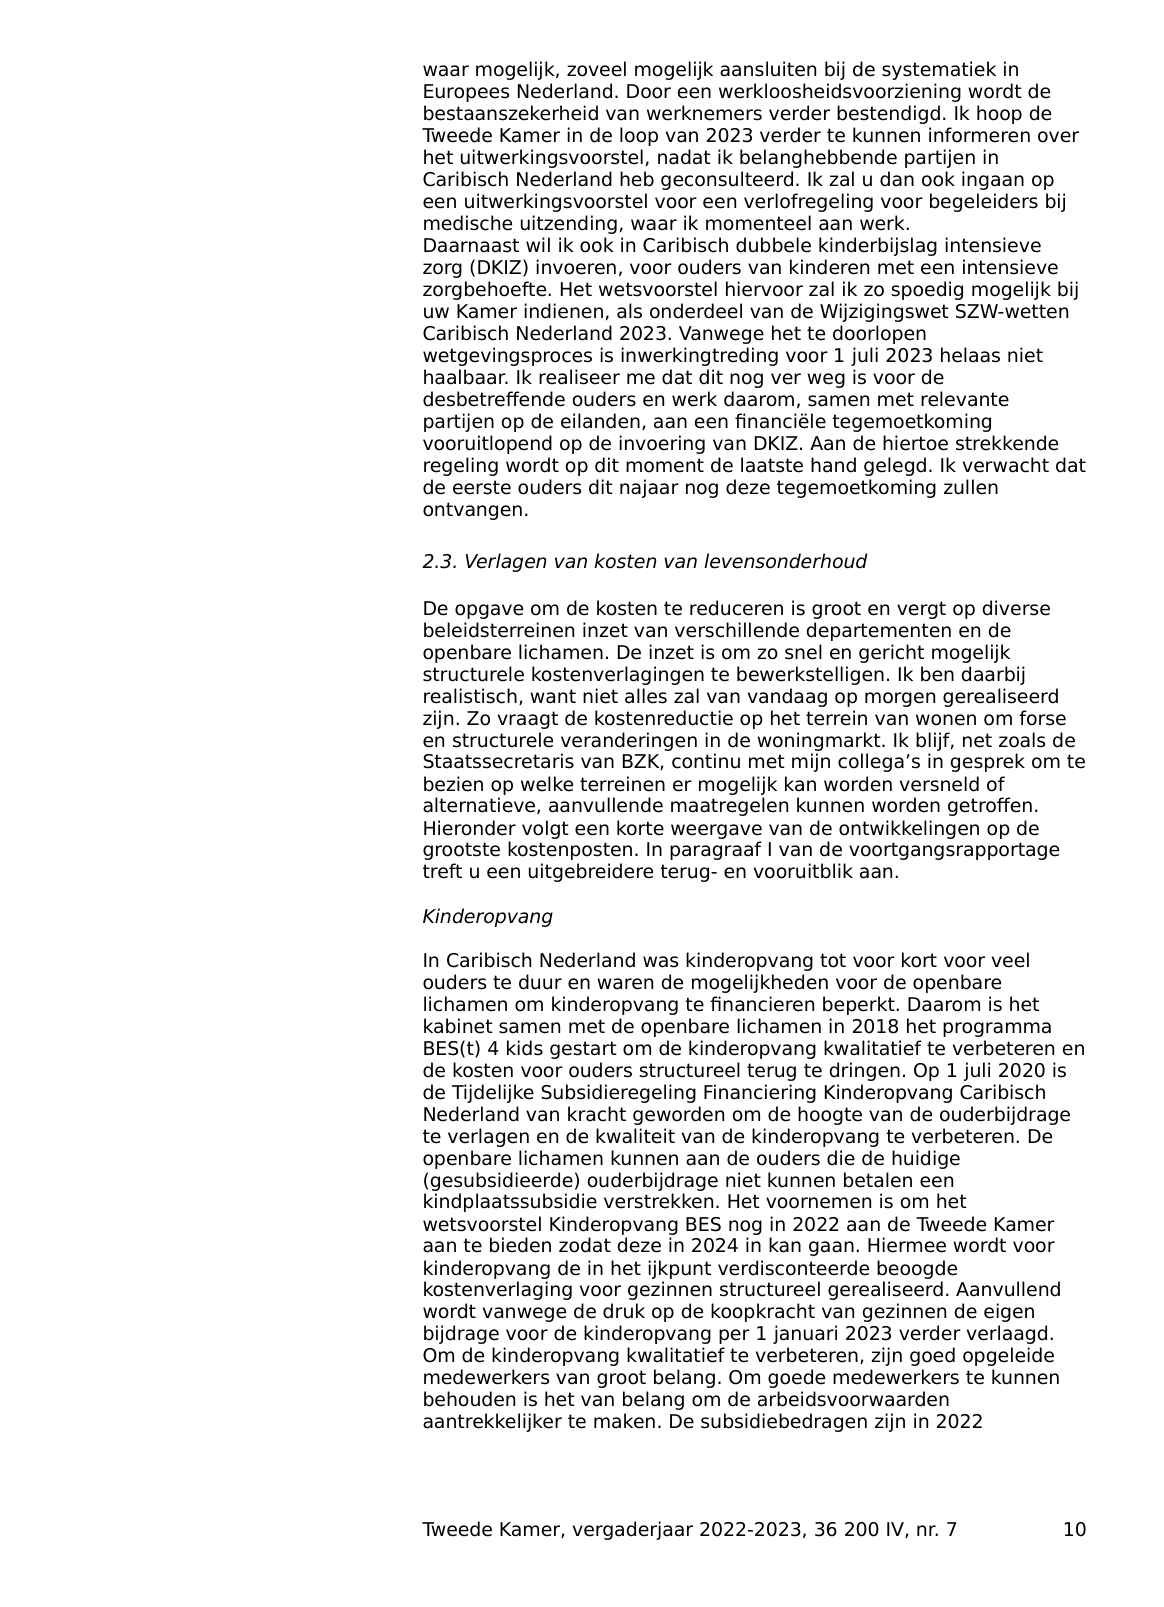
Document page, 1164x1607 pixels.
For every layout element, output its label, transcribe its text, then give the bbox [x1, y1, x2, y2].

subtitle Kinderopvang [422, 906, 1087, 927]
text In Caribisch Nederland was kinderopvang tot voor kort voor veel ouders te duur en waren de mogelijkheden voor de openbare lichamen om kinderopvang te financieren beperkt. Daarom is het kabinet samen met de openbare lichamen in 2018 het programma BES(t) 4 kids gestart om de kinderopvang kwalitatief te verbeteren en de kosten voor ouders structureel terug te dringen. Op 1 juli 2020 is de Tijdelijke Subsidieregeling Financiering Kinderopvang Caribisch Nederland van kracht geworden om de hoogte van de ouderbijdrage te verlagen en de kwaliteit van de kinderopvang te verbeteren. De openbare lichamen kunnen aan de ouders die de huidige (gesubsidieerde) ouderbijdrage niet kunnen betalen een kindplaatssubsidie verstrekken. Het voornemen is om het wetsvoorstel Kinderopvang BES nog in 2022 aan de Tweede Kamer aan te bieden zodat deze in 2024 in kan gaan. Hiermee wordt voor kinderopvang de in het ijkpunt verdisconteerde beoogde kostenverlaging voor gezinnen structureel gerealiseerd. Aanvullend wordt vanwege de druk op de koopkracht van gezinnen de eigen bijdrage voor de kinderopvang per 1 januari 2023 verder verlaagd. [422, 950, 1087, 1345]
subtitle 2.3. Verlagen van kosten van levensonderhoud [422, 551, 1087, 573]
text De opgave om de kosten te reduceren is groot en vergt op diverse beleidsterreinen inzet van verschillende departementen en de openbare lichamen. De inzet is om zo snel en gericht mogelijk structurele kostenverlagingen te bewerkstelligen. Ik ben daarbij realistisch, want niet alles zal van vandaag op morgen gerealiseerd zijn. Zo vraagt de kostenreductie op het terrein van wonen om forse en structurele veranderingen in de woningmarkt. Ik blijf, net zoals de Staatssecretaris van BZK, continu met mijn collega’s in gesprek om te bezien op welke terreinen er mogelijk kan worden versneld of alternatieve, aanvullende maatregelen kunnen worden getroffen. Hieronder volgt een korte weergave van de ontwikkelingen op de grootste kostenposten. In paragraaf I van de voortgangsrapportage treft u een uitgebreidere terug- en vooruitblik aan. [422, 598, 1087, 883]
text waar mogelijk, zoveel mogelijk aansluiten bij de systematiek in Europees Nederland. Door een werkloosheidsvoorziening wordt de bestaanszekerheid van werknemers verder bestendigd. Ik hoop de Tweede Kamer in de loop van 2023 verder te kunnen informeren over het uitwerkingsvoorstel, nadat ik belanghebbende partijen in Caribisch Nederland heb geconsulteerd. Ik zal u dan ook ingaan op een uitwerkingsvoorstel voor een verlofregeling voor begeleiders bij medische uitzending, waar ik momenteel aan werk. [422, 59, 1087, 235]
text Om de kinderopvang kwalitatief te verbeteren, zijn goed opgeleide medewerkers van groot belang. Om goede medewerkers te kunnen behouden is het van belang om de arbeidsvoorwaarden aantrekkelijker te maken. De subsidiebedragen zijn in 2022 [422, 1345, 1087, 1433]
text Daarnaast wil ik ook in Caribisch dubbele kinderbijslag intensieve zorg (DKIZ) invoeren, voor ouders van kinderen met een intensieve zorgbehoefte. Het wetsvoorstel hiervoor zal ik zo spoedig mogelijk bij uw Kamer indienen, als onderdeel van de Wijzigingswet SZW-wetten Caribisch Nederland 2023. Vanwege het te doorlopen wetgevingsproces is inwerkingtreding voor 1 juli 2023 helaas niet haalbaar. Ik realiseer me dat dit nog ver weg is voor de desbetreffende ouders en werk daarom, samen met relevante partijen op de eilanden, aan een financiële tegemoetkoming vooruitlopend op de invoering van DKIZ. Aan de hiertoe strekkende regeling wordt op dit moment de laatste hand gelegd. Ik verwacht dat de eerste ouders dit najaar nog deze tegemoetkoming zullen ontvangen. [422, 235, 1087, 521]
